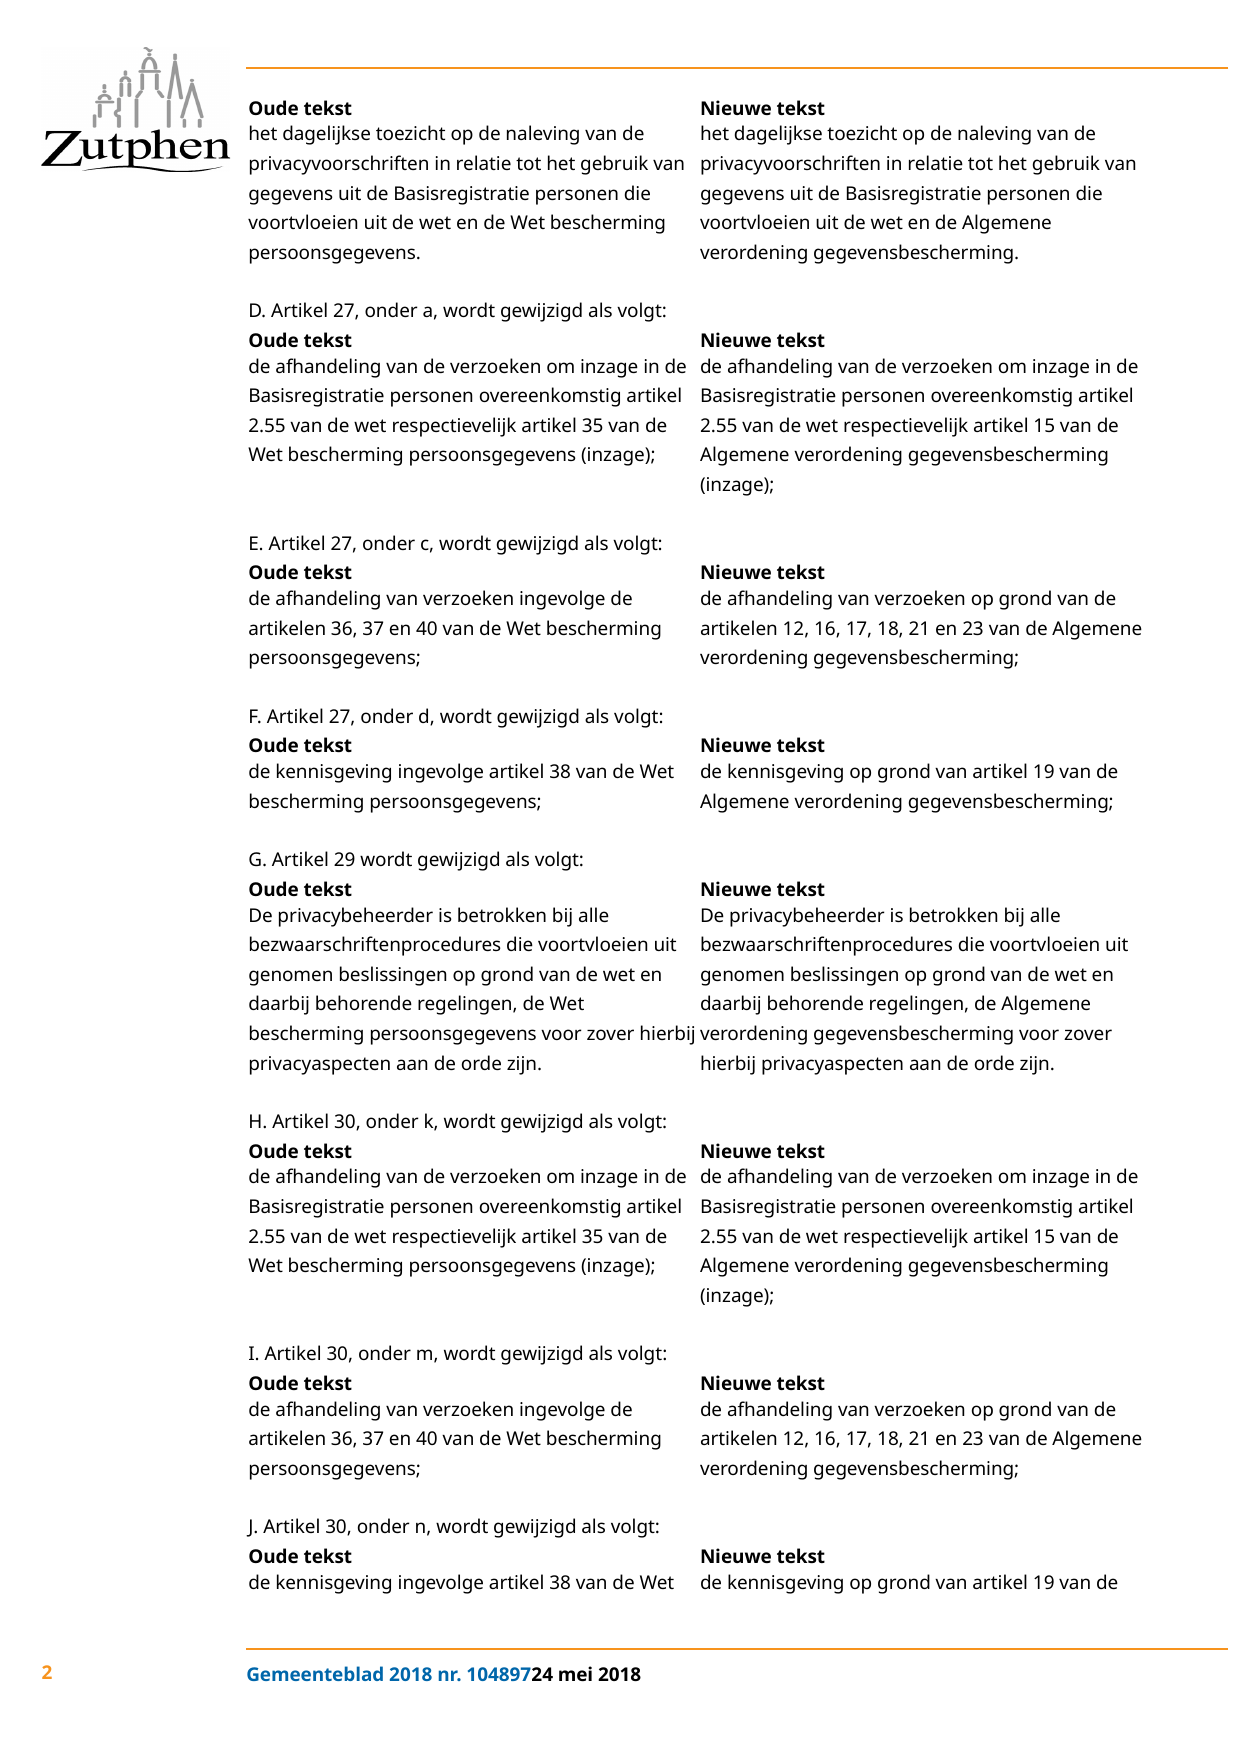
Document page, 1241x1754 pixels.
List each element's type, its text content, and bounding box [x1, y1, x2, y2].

table_cell de afhandeling van verzoeken ingevolge de artikelen 36, 37 en 40 van de Wet bescherming persoonsgegevens; [248, 585, 700, 670]
table_header Oude tekst [248, 95, 700, 121]
table_cell het dagelijkse toezicht op de naleving van de privacyvoorschriften in relatie tot het gebruik van gegevens uit de Basisregistratie personen die voortvloeien uit de wet en de Algemene verordening gegevensbescherming. [700, 121, 1152, 264]
table_header Oude tekst [248, 1543, 700, 1569]
text I. Artikel 30, onder m, wordt gewijzigd als volgt: [248, 1341, 1152, 1366]
table_header Nieuwe tekst [700, 1138, 1152, 1164]
text E. Artikel 27, onder c, wordt gewijzigd als volgt: [248, 530, 1152, 555]
table_cell de afhandeling van verzoeken op grond van de artikelen 12, 16, 17, 18, 21 en 23 van de Algemene verordening gegevensbescherming; [700, 585, 1152, 670]
table_header Oude tekst [248, 1138, 700, 1164]
table_header Oude tekst [248, 876, 700, 902]
table_header Nieuwe tekst [700, 327, 1152, 353]
table_cell de afhandeling van de verzoeken om inzage in de Basisregistratie personen overeenkomstig artikel 2.55 van de wet respectievelijk artikel 15 van de Algemene verordening gegevensbescherming (inzage); [700, 1164, 1152, 1308]
table_header Nieuwe tekst [700, 559, 1152, 585]
table_header Oude tekst [248, 327, 700, 353]
table_cell de kennisgeving op grond van artikel 19 van de [700, 1569, 1152, 1595]
table_cell de afhandeling van verzoeken ingevolge de artikelen 36, 37 en 40 van de Wet bescherming persoonsgegevens; [248, 1396, 700, 1481]
table_header Nieuwe tekst [700, 95, 1152, 121]
table_cell De privacybeheerder is betrokken bij alle bezwaarschriftenprocedures die voortvloeien uit genomen beslissingen op grond van de wet en daarbij behorende regelingen, de Algemene verordening gegevensbescherming voor zover hierbij privacyaspecten aan de orde zijn. [700, 902, 1152, 1075]
table_cell De privacybeheerder is betrokken bij alle bezwaarschriftenprocedures die voortvloeien uit genomen beslissingen op grond van de wet en daarbij behorende regelingen, de Wet bescherming persoonsgegevens voor zover hierbij privacyaspecten aan de orde zijn. [248, 902, 700, 1075]
table_cell de kennisgeving ingevolge artikel 38 van de Wet [248, 1569, 700, 1595]
table_cell de afhandeling van de verzoeken om inzage in de Basisregistratie personen overeenkomstig artikel 2.55 van de wet respectievelijk artikel 35 van de Wet bescherming persoonsgegevens (inzage); [248, 353, 700, 497]
table_header Nieuwe tekst [700, 1543, 1152, 1569]
table_header Nieuwe tekst [700, 1370, 1152, 1396]
picture [41, 47, 231, 172]
text D. Artikel 27, onder a, wordt gewijzigd als volgt: [248, 297, 1152, 323]
table_header Nieuwe tekst [700, 733, 1152, 758]
text G. Artikel 29 wordt gewijzigd als volgt: [248, 846, 1152, 872]
text F. Artikel 27, onder d, wordt gewijzigd als volgt: [248, 703, 1152, 728]
table_cell de afhandeling van de verzoeken om inzage in de Basisregistratie personen overeenkomstig artikel 2.55 van de wet respectievelijk artikel 15 van de Algemene verordening gegevensbescherming (inzage); [700, 353, 1152, 497]
table_cell de kennisgeving ingevolge artikel 38 van de Wet bescherming persoonsgegevens; [248, 758, 700, 813]
text J. Artikel 30, onder n, wordt gewijzigd als volgt: [248, 1514, 1152, 1539]
table_cell het dagelijkse toezicht op de naleving van de privacyvoorschriften in relatie tot het gebruik van gegevens uit de Basisregistratie personen die voortvloeien uit de wet en de Wet bescherming persoonsgegevens. [248, 121, 700, 264]
text H. Artikel 30, onder k, wordt gewijzigd als volgt: [248, 1108, 1152, 1134]
table_header Oude tekst [248, 733, 700, 758]
table_header Oude tekst [248, 559, 700, 585]
table_cell de afhandeling van de verzoeken om inzage in de Basisregistratie personen overeenkomstig artikel 2.55 van de wet respectievelijk artikel 35 van de Wet bescherming persoonsgegevens (inzage); [248, 1164, 700, 1308]
table_cell de kennisgeving op grond van artikel 19 van de Algemene verordening gegevensbescherming; [700, 758, 1152, 813]
table_header Oude tekst [248, 1370, 700, 1396]
table_cell de afhandeling van verzoeken op grond van de artikelen 12, 16, 17, 18, 21 en 23 van de Algemene verordening gegevensbescherming; [700, 1396, 1152, 1481]
table_header Nieuwe tekst [700, 876, 1152, 902]
